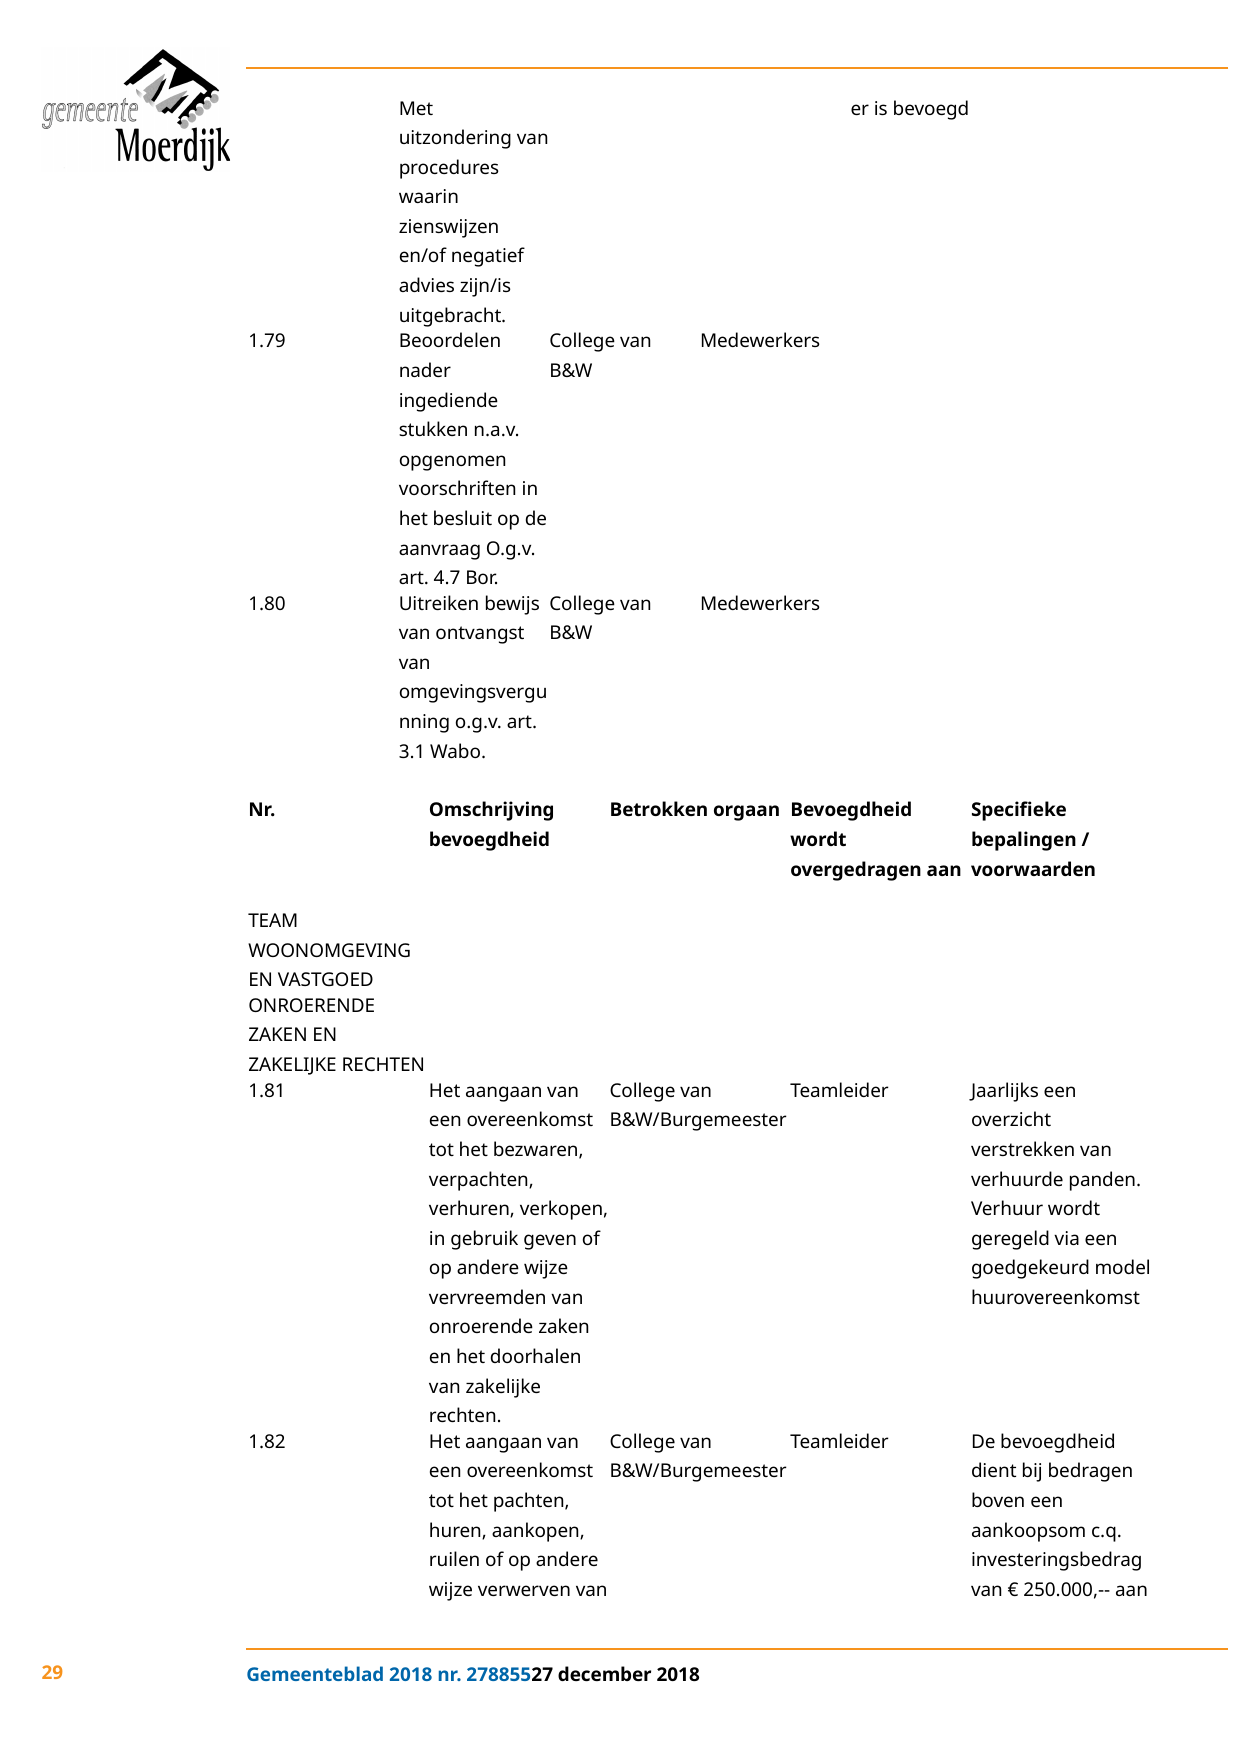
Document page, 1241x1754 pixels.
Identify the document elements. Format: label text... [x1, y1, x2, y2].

table_cell Medewerkers [700, 590, 850, 764]
table_cell College van B&W [549, 590, 700, 764]
table_cell Met uitzondering van procedures waarin zienswijzen en/of negatief advies zijn/is uitgebracht. [399, 95, 549, 328]
table_header Bevoegdheid wordt overgedragen aan [790, 797, 971, 881]
table_header TEAM WOONOMGEVING EN VASTGOED [248, 907, 429, 992]
table_cell [850, 590, 1001, 764]
table_cell Het aangaan van een overeenkomst tot het bezwaren, verpachten, verhuren, verkopen, in gebruik geven of op andere wijze vervreemden van onroerende zaken en het doorhalen van zakelijke rechten. [429, 1077, 609, 1428]
table_cell 1.82 [248, 1428, 429, 1602]
table_cell ONROERENDE ZAKEN EN ZAKELIJKE RECHTEN [248, 992, 429, 1077]
table_cell De bevoegdheid dient bij bedragen boven een aankoopsom c.q. investeringsbedrag van € 250.000,-- aan [971, 1428, 1152, 1602]
table_cell er is bevoegd [850, 95, 1001, 328]
table_cell [700, 95, 850, 328]
table_cell College van B&W [549, 328, 700, 590]
table_cell [850, 328, 1001, 590]
table_header Specifieke bepalingen / voorwaarden [971, 797, 1152, 881]
table_cell Teamleider [790, 1077, 971, 1428]
table_cell [1001, 590, 1152, 764]
table_cell 1.79 [248, 328, 398, 590]
table_cell 1.80 [248, 590, 398, 764]
table_header Betrokken orgaan [609, 797, 790, 881]
table_cell Teamleider [790, 1428, 971, 1602]
table_cell College van B&W/Burgemeester [609, 1077, 790, 1428]
table_cell Uitreiken bewijs van ontvangst van omgevingsvergunning o.g.v. art. 3.1 Wabo. [399, 590, 549, 764]
table_cell [248, 881, 429, 907]
table_cell College van B&W/Burgemeester [609, 1428, 790, 1602]
table_cell 1.81 [248, 1077, 429, 1428]
table_cell Het aangaan van een overeenkomst tot het pachten, huren, aankopen, ruilen of op andere wijze verwerven van [429, 1428, 609, 1602]
table_header Nr. [248, 797, 429, 881]
table_cell [1001, 328, 1152, 590]
table_cell [549, 95, 700, 328]
table_cell [248, 95, 398, 328]
table_cell Medewerkers [700, 328, 850, 590]
table_cell Beoordelen nader ingediende stukken n.a.v. opgenomen voorschriften in het besluit op de aanvraag O.g.v. art. 4.7 Bor. [399, 328, 549, 590]
table_header Omschrijving bevoegdheid [429, 797, 609, 881]
table_cell Jaarlijks een overzicht verstrekken van verhuurde panden. Verhuur wordt geregeld via een goedgekeurd model huurovereenkomst [971, 1077, 1152, 1428]
table_cell [1001, 95, 1152, 328]
picture [41, 47, 231, 172]
